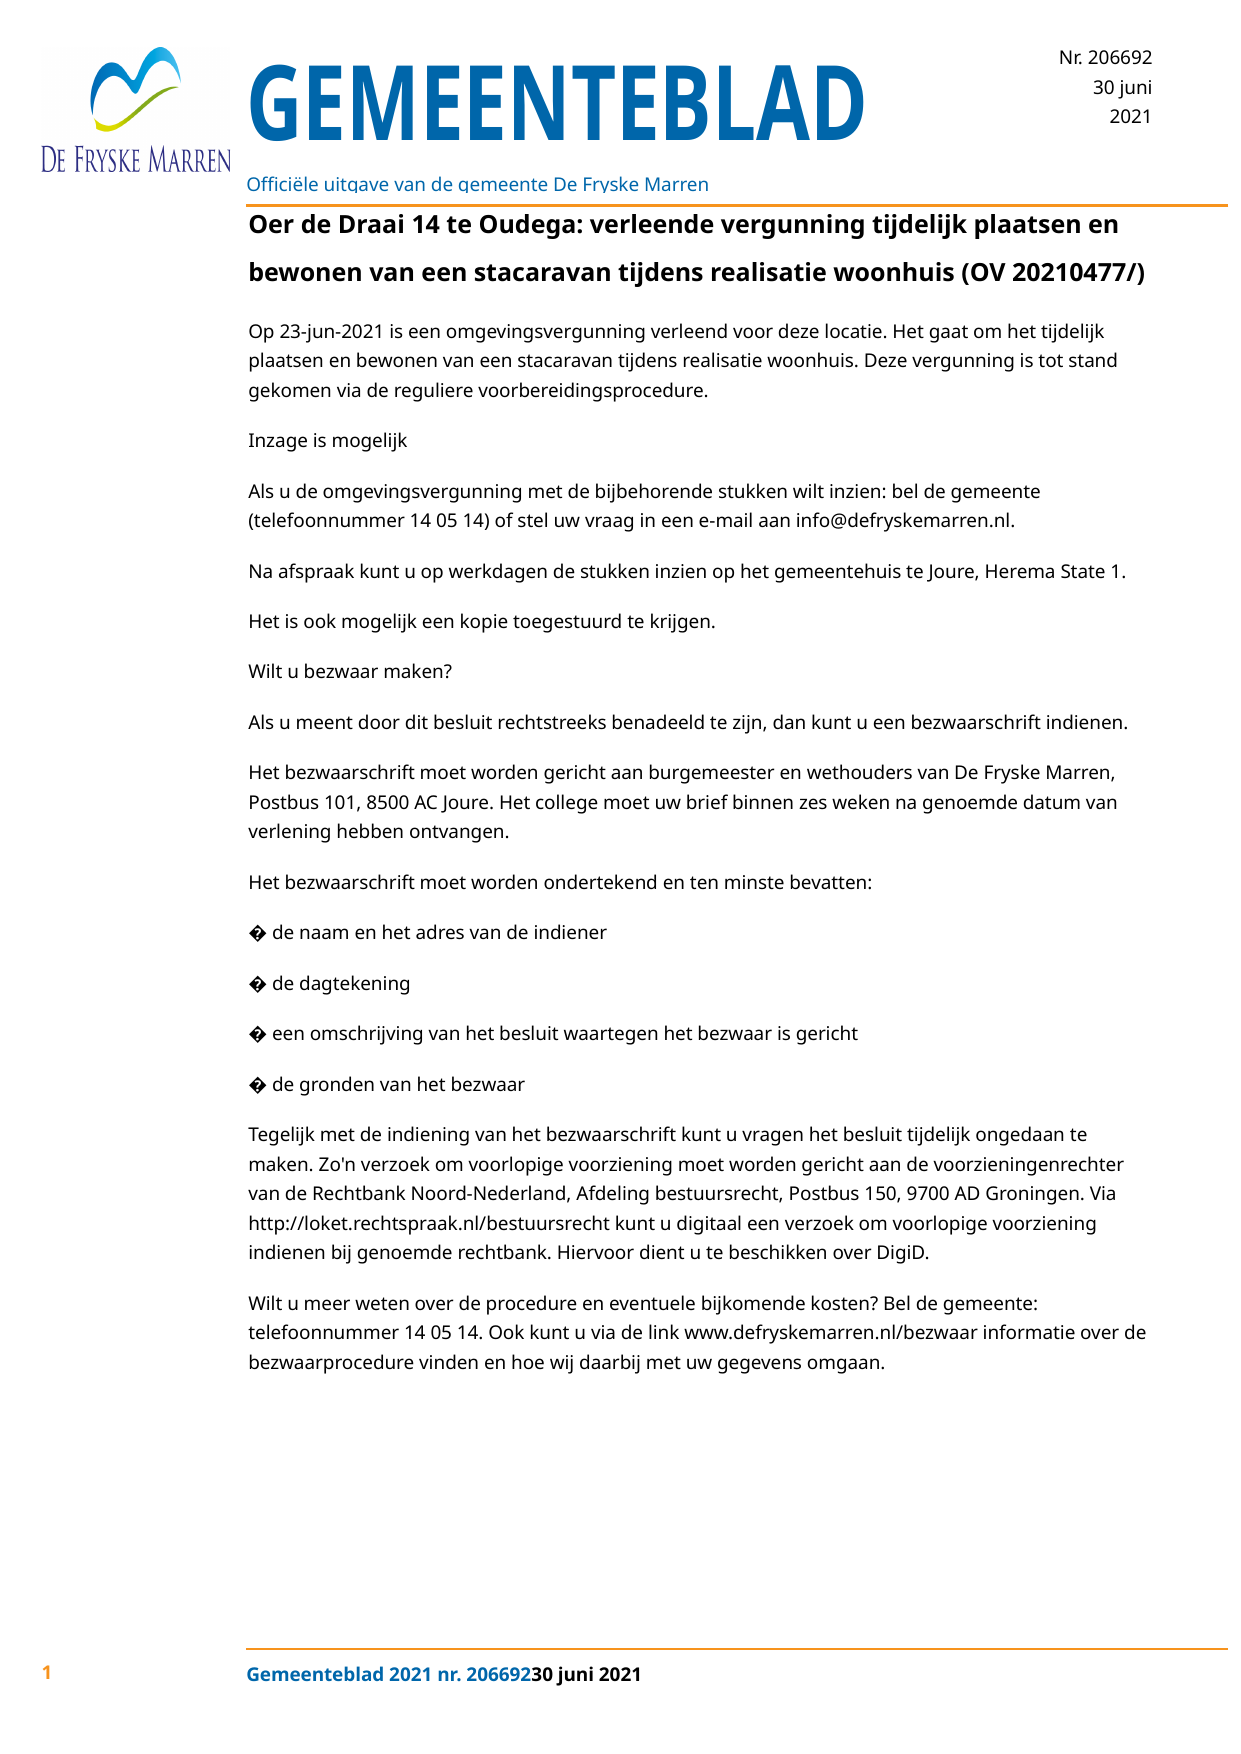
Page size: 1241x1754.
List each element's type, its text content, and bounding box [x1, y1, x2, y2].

text Als u de omgevingsvergunning met de bijbehorende stukken wilt inzien: bel de gemeente (telefoonnummer 14 05 14) of stel uw vraag in een e-mail aan info@defryskemarren.nl. [248, 478, 1152, 533]
picture [41, 47, 231, 172]
text � de gronden van het bezwaar [248, 1071, 1152, 1097]
text Oer de Draai 14 te Oudega: verleende vergunning tijdelijk plaatsen en bewonen van een stacaravan tijdens realisatie woonhuis (OV 20210477/) [248, 207, 1152, 288]
text � een omschrijving van het besluit waartegen het bezwaar is gericht [248, 1020, 1152, 1046]
text Op 23-jun-2021 is een omgevingsvergunning verleend voor deze locatie. Het gaat om het tijdelijk plaatsen en bewonen van een stacaravan tijdens realisatie woonhuis. Deze vergunning is tot stand gekomen via de reguliere voorbereidingsprocedure. [248, 318, 1152, 403]
text Het bezwaarschrift moet worden ondertekend en ten minste bevatten: [248, 869, 1152, 895]
text Het bezwaarschrift moet worden gericht aan burgemeester en wethouders van De Fryske Marren, Postbus 101, 8500 AC Joure. Het college moet uw brief binnen zes weken na genoemde datum van verlening hebben ontvangen. [248, 759, 1152, 844]
text Na afspraak kunt u op werkdagen de stukken inzien op het gemeentehuis te Joure, Herema State 1. [248, 558, 1152, 584]
text Wilt u bezwaar maken? [248, 659, 1152, 684]
text Als u meent door dit besluit rechtstreeks benadeeld te zijn, dan kunt u een bezwaarschrift indienen. [248, 709, 1152, 735]
text � de naam en het adres van de indiener [248, 919, 1152, 945]
text � de dagtekening [248, 970, 1152, 996]
text Wilt u meer weten over de procedure en eventuele bijkomende kosten? Bel de gemeente: telefoonnummer 14 05 14. Ook kunt u via de link www.defryskemarren.nl/bezwaar informatie over de bezwaarprocedure vinden en hoe wij daarbij met uw gegevens omgaan. [248, 1290, 1152, 1375]
text Tegelijk met de indiening van het bezwaarschrift kunt u vragen het besluit tijdelijk ongedaan te maken. Zo'n verzoek om voorlopige voorziening moet worden gericht aan de voorzieningenrechter van de Rechtbank Noord-Nederland, Afdeling bestuursrecht, Postbus 150, 9700 AD Groningen. Via http://loket.rechtspraak.nl/bestuursrecht kunt u digitaal een verzoek om voorlopige voorziening indienen bij genoemde rechtbank. Hiervoor dient u te beschikken over DigiD. [248, 1121, 1152, 1265]
text Inzage is mogelijk [248, 427, 1152, 453]
text Het is ook mogelijk een kopie toegestuurd te krijgen. [248, 608, 1152, 634]
